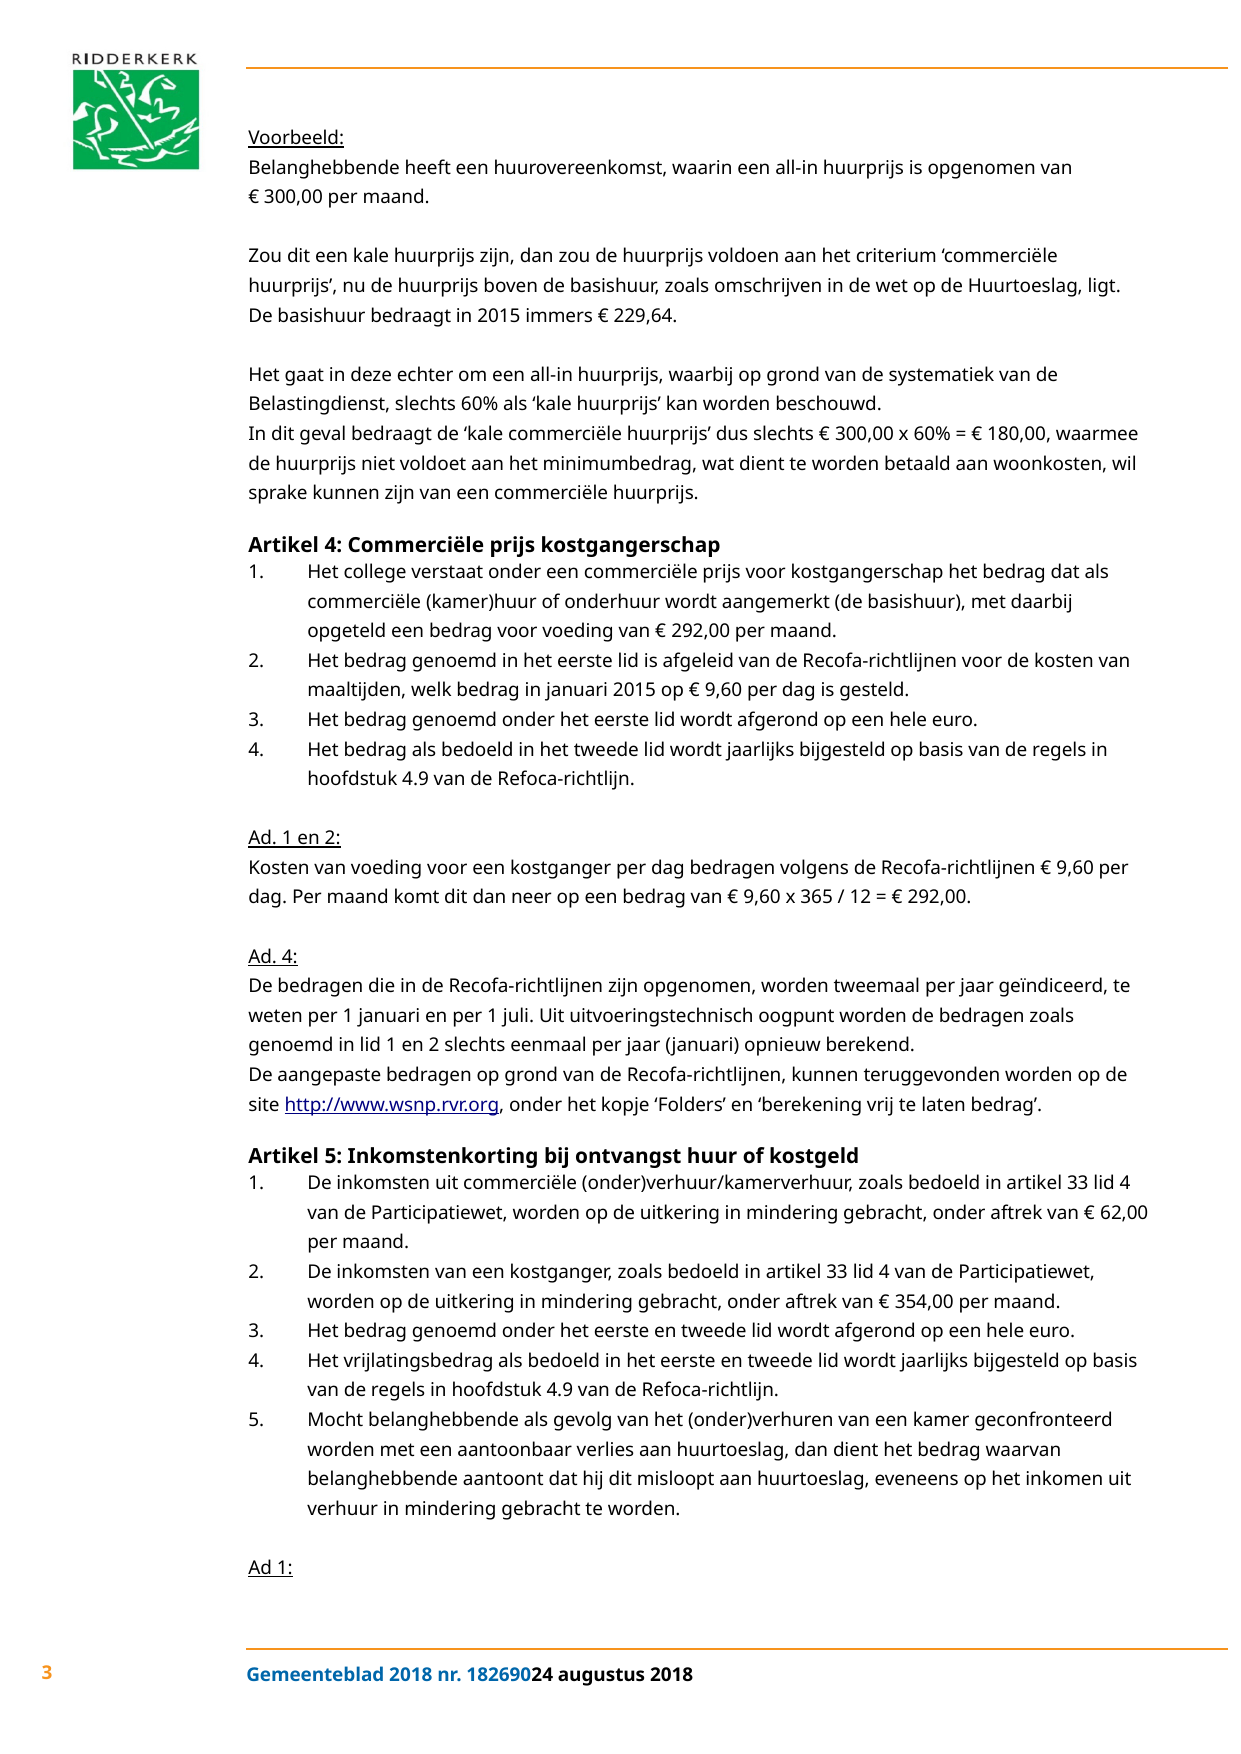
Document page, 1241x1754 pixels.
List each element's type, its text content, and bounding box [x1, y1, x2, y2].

text Kosten van voeding voor een kostganger per dag bedragen volgens de Recofa-richtlijnen € 9,60 per dag. Per maand komt dit dan neer op een bedrag van € 9,60 x 365 / 12 = € 292,00. [248, 854, 1152, 909]
list Het college verstaat onder een commerciële prijs voor kostgangerschap het bedrag dat als commerciële (kamer)huur of onderhuur wordt aangemerkt (de basishuur), met daarbij opgeteld een bedrag voor voeding van € 292,00 per maand. [248, 558, 1152, 643]
list Mocht belanghebbende als gevolg van het (onder)verhuren van een kamer geconfronteerd worden met een aantoonbaar verlies aan huurtoeslag, dan dient het bedrag waarvan belanghebbende aantoont dat hij dit misloopt aan huurtoeslag, eveneens op het inkomen uit verhuur in mindering gebracht te worden. [248, 1406, 1152, 1521]
picture [41, 47, 231, 172]
text De bedragen die in de Recofa-richtlijnen zijn opgenomen, worden tweemaal per jaar geïndiceerd, te weten per 1 januari en per 1 juli. Uit uitvoeringstechnisch oogpunt worden de bedragen zoals genoemd in lid 1 en 2 slechts eenmaal per jaar (januari) opnieuw berekend. [248, 972, 1152, 1057]
text In dit geval bedraagt de ‘kale commerciële huurprijs’ dus slechts € 300,00 x 60% = € 180,00, waarmee de huurprijs niet voldoet aan het minimumbedrag, wat dient te worden betaald aan woonkosten, wil sprake kunnen zijn van een commerciële huurprijs. [248, 420, 1152, 505]
text Artikel 4: Commerciële prijs kostgangerschap [248, 530, 1152, 558]
text Zou dit een kale huurprijs zijn, dan zou de huurprijs voldoen aan het criterium ‘commerciële huurprijs’, nu de huurprijs boven de basishuur, zoals omschrijven in de wet op de Huurtoeslag, ligt. [248, 243, 1152, 298]
text Ad. 1 en 2: [248, 824, 1152, 850]
list Het bedrag genoemd in het eerste lid is afgeleid van de Recofa-richtlijnen voor de kosten van maaltijden, welk bedrag in januari 2015 op € 9,60 per dag is gesteld. [248, 647, 1152, 702]
list Het vrijlatingsbedrag als bedoeld in het eerste en tweede lid wordt jaarlijks bijgesteld op basis van de regels in hoofdstuk 4.9 van de Refoca-richtlijn. [248, 1347, 1152, 1402]
text Ad 1: [248, 1554, 1152, 1580]
list De inkomsten van een kostganger, zoals bedoeld in artikel 33 lid 4 van de Participatiewet, worden op de uitkering in mindering gebracht, onder aftrek van € 354,00 per maand. [248, 1258, 1152, 1314]
text Belanghebbende heeft een huurovereenkomst, waarin een all-in huurprijs is opgenomen van € 300,00 per maand. [248, 154, 1152, 209]
list Het bedrag genoemd onder het eerste en tweede lid wordt afgerond op een hele euro. [248, 1317, 1152, 1343]
list Het bedrag als bedoeld in het tweede lid wordt jaarlijks bijgesteld op basis van de regels in hoofdstuk 4.9 van de Refoca-richtlijn. [248, 736, 1152, 791]
text Artikel 5: Inkomstenkorting bij ontvangst huur of kostgeld [248, 1141, 1152, 1169]
text De aangepaste bedragen op grond van de Recofa-richtlijnen, kunnen teruggevonden worden op de site http://www.wsnp.rvr.org, onder het kopje ‘Folders’ en ‘berekening vrij te laten bedrag’. [248, 1061, 1152, 1116]
text Ad. 4: [248, 943, 1152, 968]
text Het gaat in deze echter om een all-in huurprijs, waarbij op grond van de systematiek van de Belastingdienst, slechts 60% als ‘kale huurprijs’ kan worden beschouwd. [248, 361, 1152, 416]
list Het bedrag genoemd onder het eerste lid wordt afgerond op een hele euro. [248, 706, 1152, 732]
text Voorbeeld: [248, 124, 1152, 150]
list De inkomsten uit commerciële (onder)verhuur/kamerverhuur, zoals bedoeld in artikel 33 lid 4 van de Participatiewet, worden op de uitkering in mindering gebracht, onder aftrek van € 62,00 per maand. [248, 1169, 1152, 1254]
text De basishuur bedraagt in 2015 immers € 229,64. [248, 302, 1152, 328]
